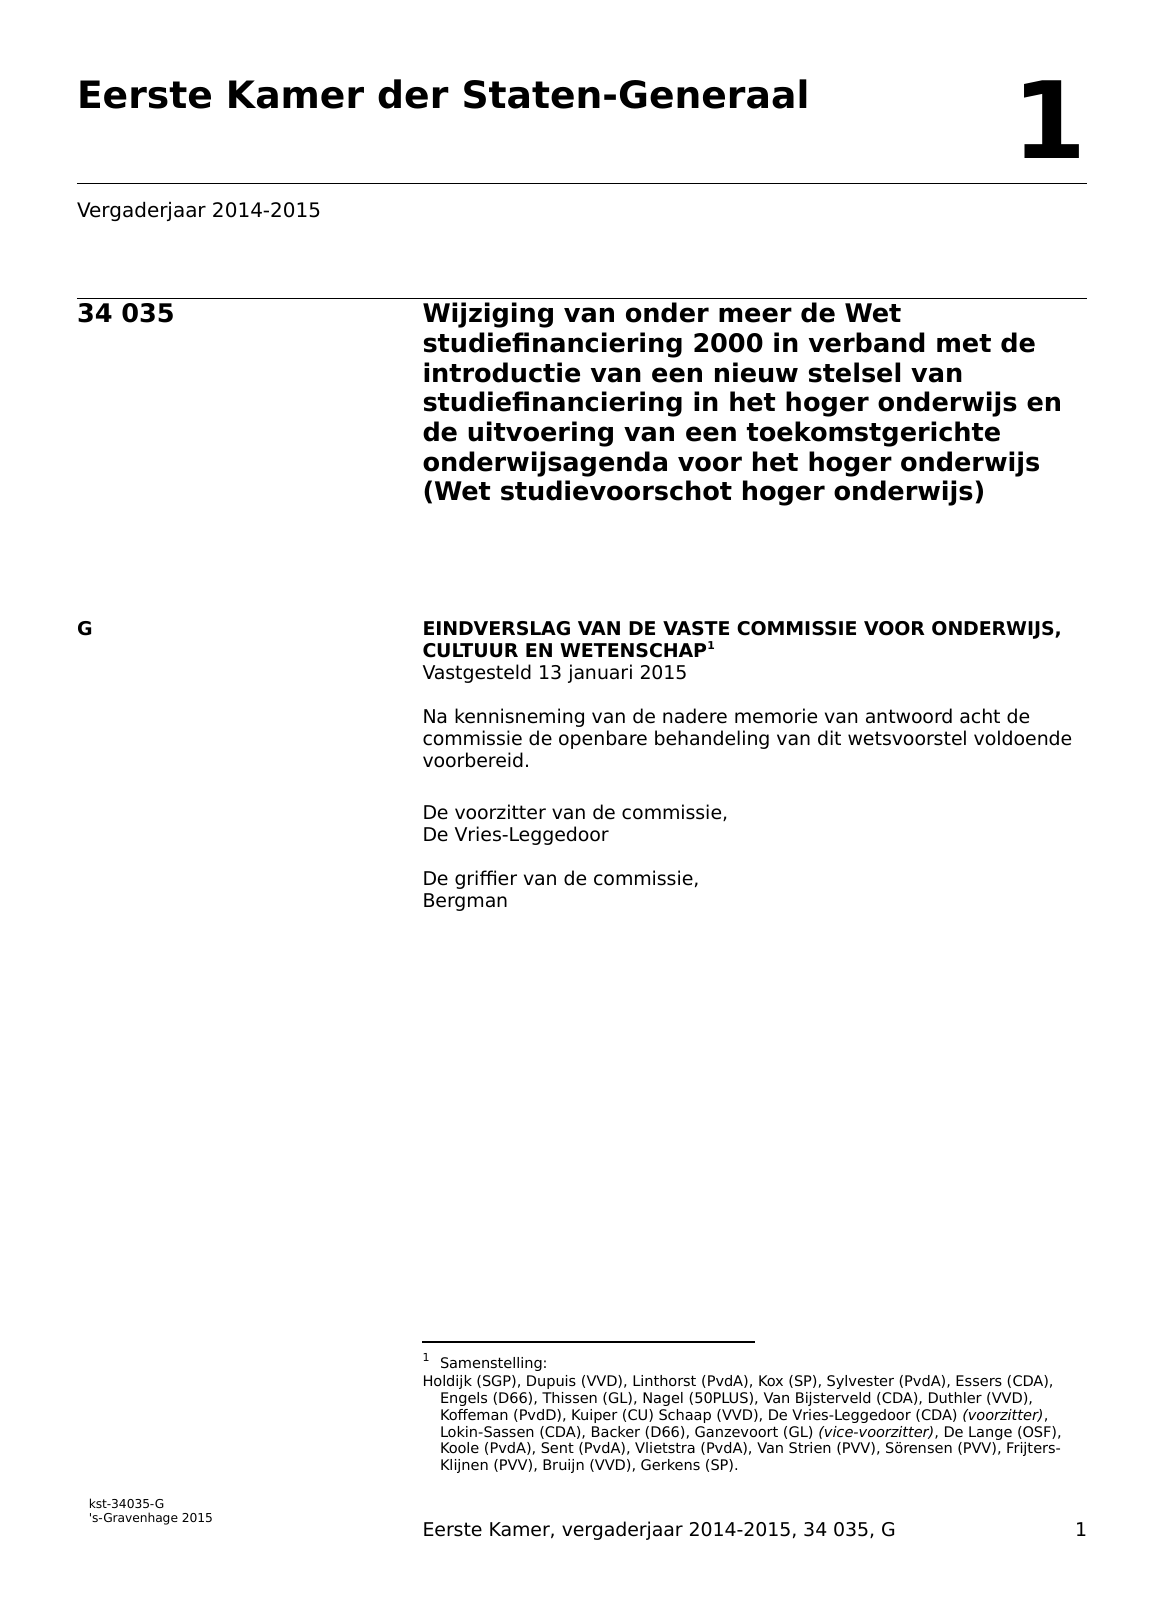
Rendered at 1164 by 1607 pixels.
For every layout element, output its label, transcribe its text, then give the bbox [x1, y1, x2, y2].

subtitle 34 035 Wijziging van onder meer de Wet studiefinanciering 2000 in verband met de introductie van een nieuw stelsel van studiefinanciering in het hoger onderwijs en de uitvoering van een toekomstgerichte onderwijsagenda voor het hoger onderwijs (Wet studievoorschot hoger onderwijs) [77, 299, 1087, 507]
text De griffier van de commissie, Bergman [422, 868, 1087, 912]
text De voorzitter van de commissie, De Vries-Leggedoor [422, 802, 1087, 846]
text Na kennisneming van de nadere memorie van antwoord acht de commissie de openbare behandeling van dit wetsvoorstel voldoende voorbereid. [422, 706, 1087, 772]
text Holdijk (SGP), Dupuis (VVD), Linthorst (PvdA), Kox (SP), Sylvester (PvdA), Essers (CDA), Engels (D66), Thissen (GL), Nagel (50PLUS), Van Bijsterveld (CDA), Duthler (VVD), Koffeman (PvdD), Kuiper (CU) Schaap (VVD), De Vries-Leggedoor (CDA) (voorzitter), Lokin-Sassen (CDA), Backer (D66), Ganzevoort (GL) (vice-voorzitter), De Lange (OSF), Koole (PvdA), Sent (PvdA), Vlietstra (PvdA), Van Strien (PVV), Sörensen (PVV), Frijters-Klijnen (PVV), Bruijn (VVD), Gerkens (SP). [422, 1373, 1087, 1474]
subtitle G EINDVERSLAG VAN DE VASTE COMMISSIE VOOR ONDERWIJS, CULTUUR EN WETENSCHAP [77, 618, 1087, 662]
text Samenstelling: [422, 1351, 1087, 1373]
table_cell Vergaderjaar 2014-2015 [77, 184, 1087, 298]
table_header Eerste Kamer der Staten-Generaal [77, 59, 886, 183]
text Vastgesteld 13 januari 2015 [422, 662, 1087, 684]
text 's-Gravenhage 2015 [88, 1511, 323, 1525]
text kst-34035-G [88, 1497, 323, 1511]
table_header 1 [886, 59, 1087, 183]
